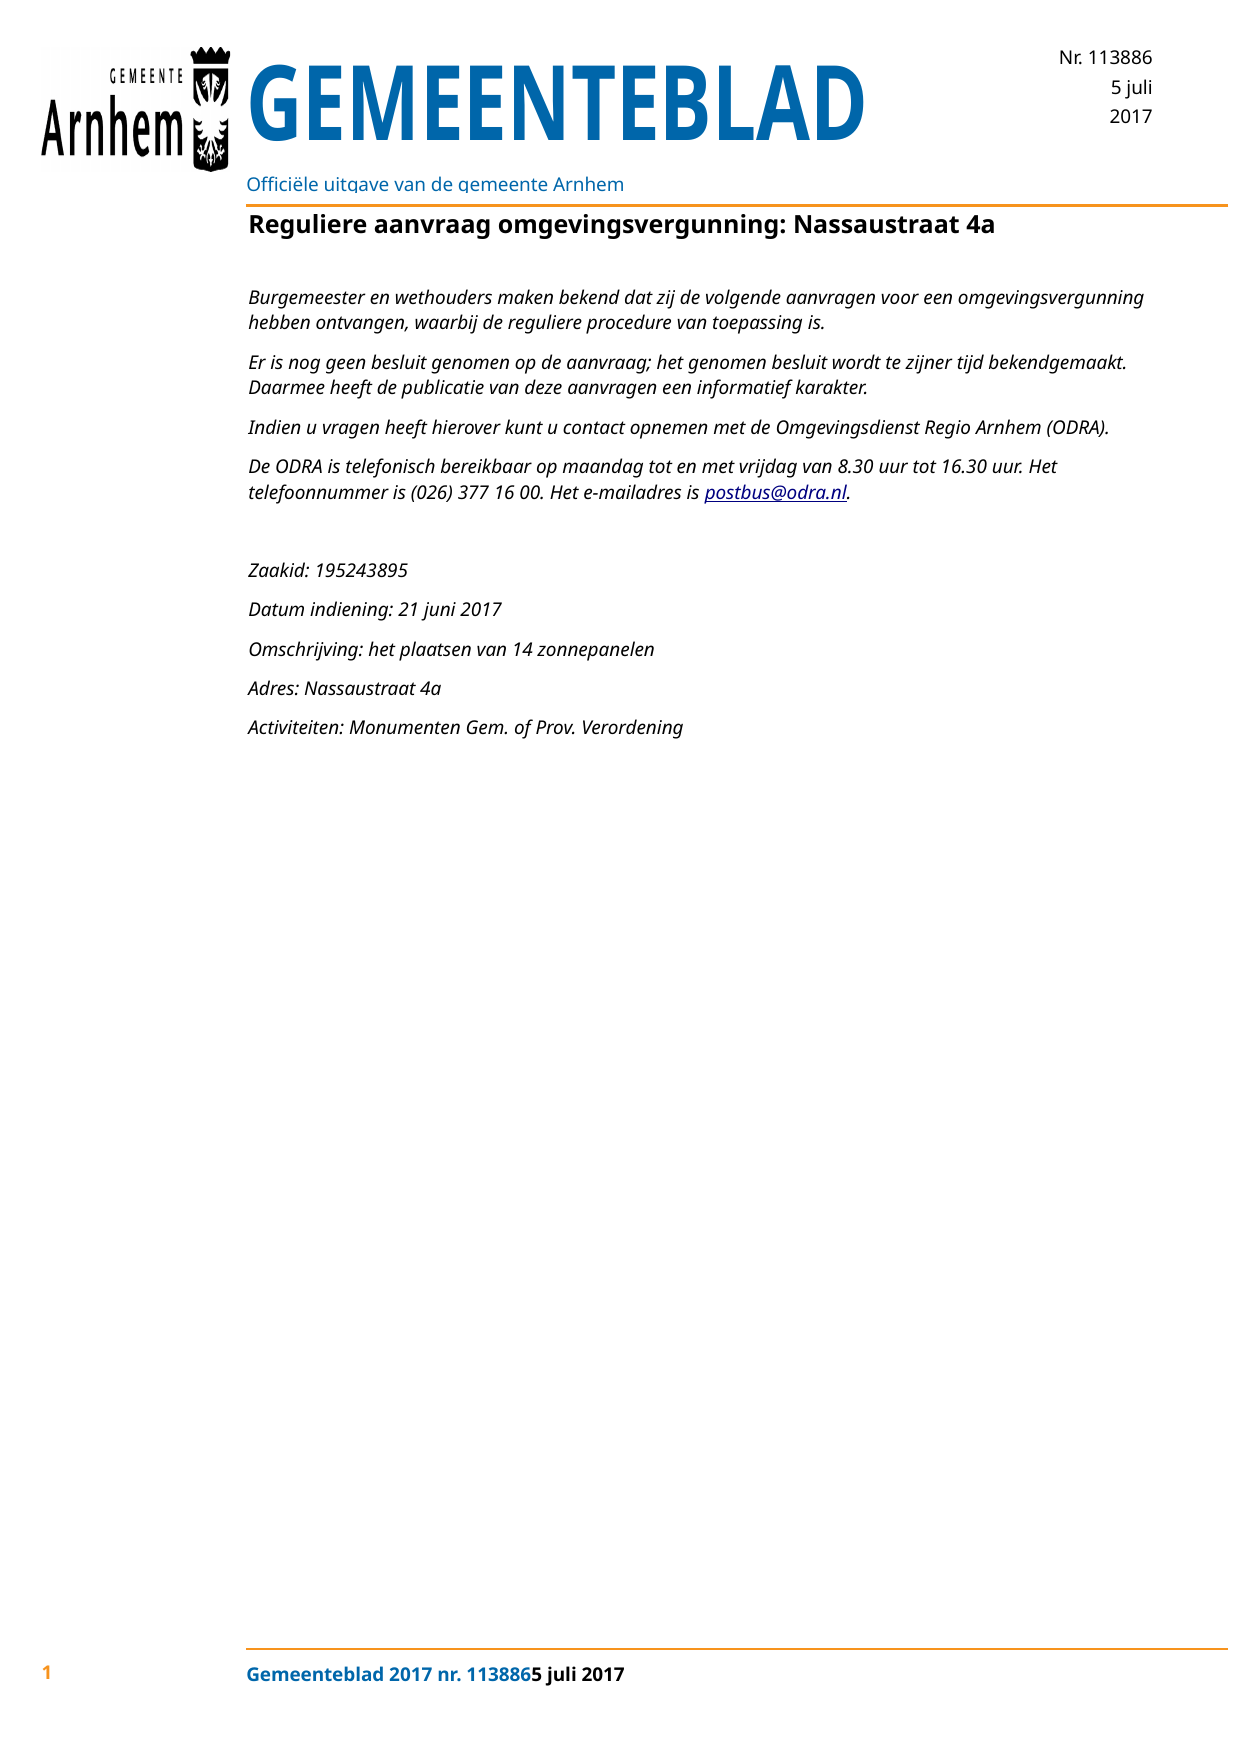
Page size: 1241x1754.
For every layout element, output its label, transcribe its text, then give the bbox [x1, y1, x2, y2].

text Adres: Nassaustraat 4a [248, 675, 1152, 701]
picture [41, 47, 231, 172]
text Datum indiening: 21 juni 2017 [248, 597, 1152, 622]
text Reguliere aanvraag omgevingsvergunning: Nassaustraat 4a [248, 207, 1152, 241]
text Indien u vragen heeft hierover kunt u contact opnemen met de Omgevingsdienst Regio Arnhem (ODRA). [248, 414, 1152, 439]
text Er is nog geen besluit genomen op de aanvraag; het genomen besluit wordt te zijner tijd bekendgemaakt. Daarmee heeft de publicatie van deze aanvragen een informatief karakter. [248, 349, 1152, 400]
text Omschrijving: het plaatsen van 14 zonnepanelen [248, 636, 1152, 662]
text Zaakid: 195243895 [248, 557, 1152, 583]
text Activiteiten: Monumenten Gem. of Prov. Verordening [248, 714, 1152, 740]
text De ODRA is telefonisch bereikbaar op maandag tot en met vrijdag van 8.30 uur tot 16.30 uur. Het telefoonnummer is (026) 377 16 00. Het e-mailadres is postbus@odra.nl. [248, 453, 1152, 504]
text Burgemeester en wethouders maken bekend dat zij de volgende aanvragen voor een omgevingsvergunning hebben ontvangen, waarbij de reguliere procedure van toepassing is. [248, 284, 1152, 335]
